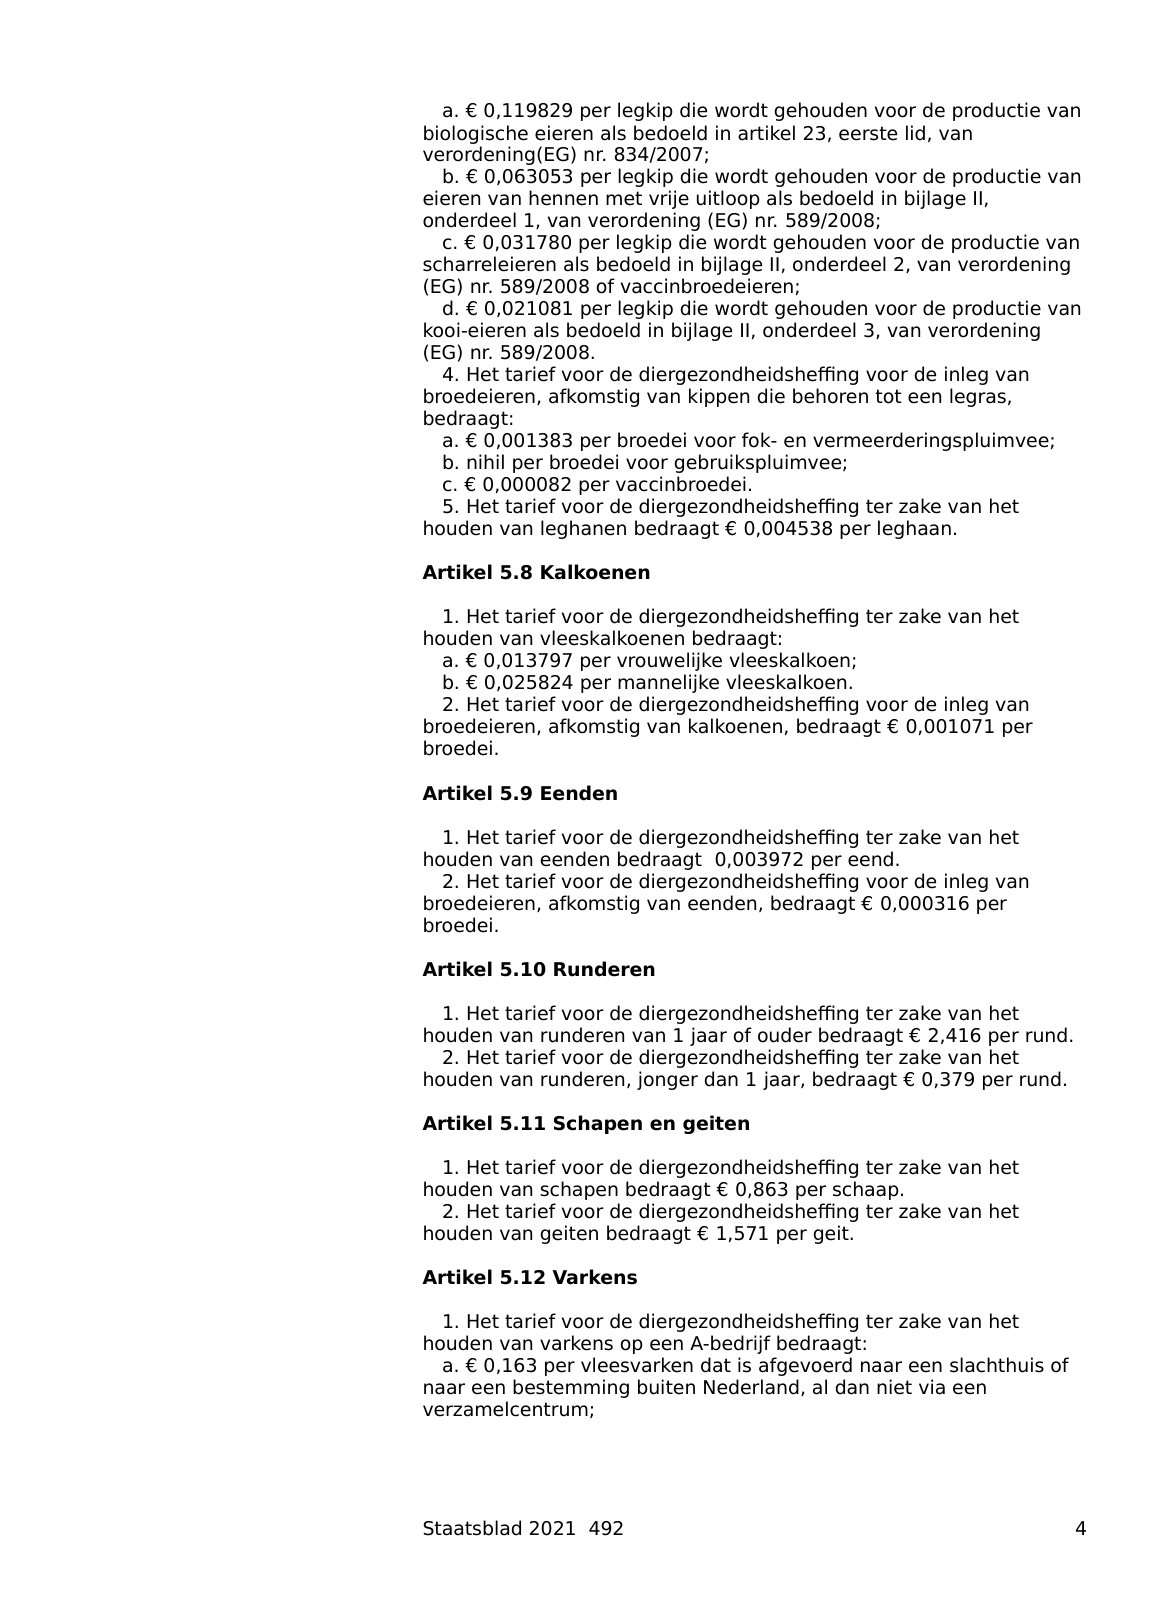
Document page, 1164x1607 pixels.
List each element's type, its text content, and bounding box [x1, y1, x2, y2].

text 2. Het tarief voor de diergezondheidsheffing voor de inleg van broedeieren, afkomstig van kalkoenen, bedraagt € 0,001071 per broedei. [422, 694, 1087, 760]
text a. € 0,163 per vleesvarken dat is afgevoerd naar een slachthuis of naar een bestemming buiten Nederland, al dan niet via een verzamelcentrum; [422, 1355, 1087, 1421]
text 5. Het tarief voor de diergezondheidsheffing ter zake van het houden van leghanen bedraagt € 0,004538 per leghaan. [422, 496, 1087, 540]
text b. € 0,063053 per legkip die wordt gehouden voor de productie van eieren van hennen met vrije uitloop als bedoeld in bijlage II, onderdeel 1, van verordening (EG) nr. 589/2008; [422, 166, 1087, 232]
text 2. Het tarief voor de diergezondheidsheffing ter zake van het houden van runderen, jonger dan 1 jaar, bedraagt € 0,379 per rund. [422, 1047, 1087, 1091]
text 2. Het tarief voor de diergezondheidsheffing voor de inleg van broedeieren, afkomstig van eenden, bedraagt € 0,000316 per broedei. [422, 871, 1087, 936]
text 1. Het tarief voor de diergezondheidsheffing ter zake van het houden van schapen bedraagt € 0,863 per schaap. [422, 1157, 1087, 1201]
text a. € 0,001383 per broedei voor fok- en vermeerderingspluimvee; [422, 430, 1087, 452]
text 1. Het tarief voor de diergezondheidsheffing ter zake van het houden van varkens op een A-bedrijf bedraagt: [422, 1311, 1087, 1355]
text c. € 0,000082 per vaccinbroedei. [422, 474, 1087, 496]
subtitle Artikel 5.12 Varkens [422, 1267, 1087, 1289]
text b. € 0,025824 per mannelijke vleeskalkoen. [422, 672, 1087, 694]
text a. € 0,013797 per vrouwelijke vleeskalkoen; [422, 650, 1087, 672]
text b. nihil per broedei voor gebruikspluimvee; [422, 452, 1087, 474]
text 1. Het tarief voor de diergezondheidsheffing ter zake van het houden van vleeskalkoenen bedraagt: [422, 606, 1087, 650]
text 1. Het tarief voor de diergezondheidsheffing ter zake van het houden van runderen van 1 jaar of ouder bedraagt € 2,416 per rund. [422, 1003, 1087, 1047]
text a. € 0,119829 per legkip die wordt gehouden voor de productie van biologische eieren als bedoeld in artikel 23, eerste lid, van verordening(EG) nr. 834/2007; [422, 100, 1087, 166]
subtitle Artikel 5.11 Schapen en geiten [422, 1113, 1087, 1135]
text 1. Het tarief voor de diergezondheidsheffing ter zake van het houden van eenden bedraagt 0,003972 per eend. [422, 827, 1087, 871]
text c. € 0,031780 per legkip die wordt gehouden voor de productie van scharreleieren als bedoeld in bijlage II, onderdeel 2, van verordening (EG) nr. 589/2008 of vaccinbroedeieren; [422, 232, 1087, 298]
text d. € 0,021081 per legkip die wordt gehouden voor de productie van kooi-eieren als bedoeld in bijlage II, onderdeel 3, van verordening (EG) nr. 589/2008. [422, 298, 1087, 364]
subtitle Artikel 5.10 Runderen [422, 959, 1087, 981]
subtitle Artikel 5.8 Kalkoenen [422, 562, 1087, 584]
subtitle Artikel 5.9 Eenden [422, 782, 1087, 804]
text 4. Het tarief voor de diergezondheidsheffing voor de inleg van broedeieren, afkomstig van kippen die behoren tot een legras, bedraagt: [422, 364, 1087, 430]
text 2. Het tarief voor de diergezondheidsheffing ter zake van het houden van geiten bedraagt € 1,571 per geit. [422, 1201, 1087, 1245]
